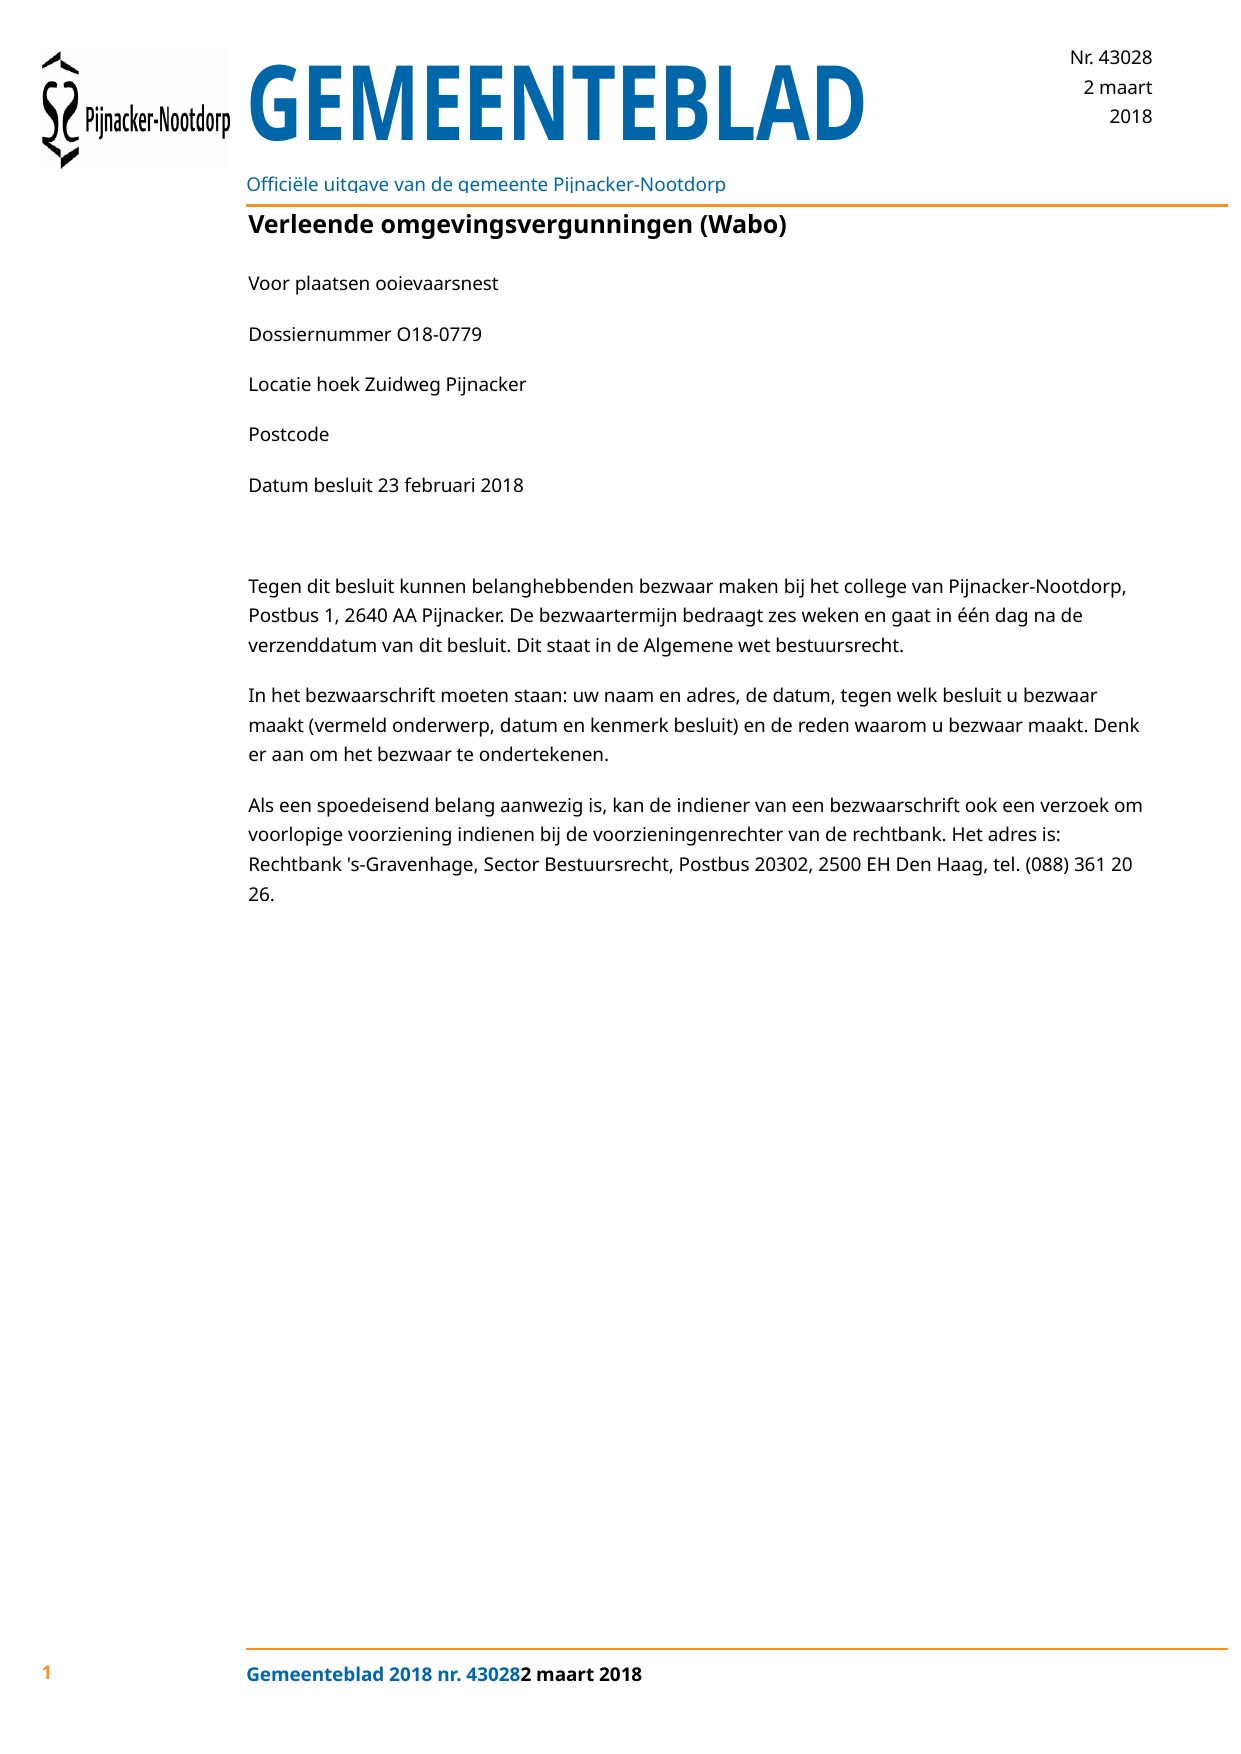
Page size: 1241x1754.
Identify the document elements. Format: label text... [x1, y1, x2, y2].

text Locatie hoek Zuidweg Pijnacker [248, 371, 1152, 397]
picture [41, 47, 231, 172]
text Als een spoedeisend belang aanwezig is, kan de indiener van een bezwaarschrift ook een verzoek om voorlopige voorziening indienen bij de voorzieningenrechter van de rechtbank. Het adres is: Rechtbank 's-Gravenhage, Sector Bestuursrecht, Postbus 20302, 2500 EH Den Haag, tel. (088) 361 20 26. [248, 792, 1152, 906]
text Postcode [248, 422, 1152, 447]
text Verleende omgevingsvergunningen (Wabo) [248, 207, 1152, 241]
text Datum besluit 23 februari 2018 [248, 472, 1152, 498]
text Dossiernummer O18-0779 [248, 321, 1152, 346]
text Voor plaatsen ooievaarsnest [248, 270, 1152, 296]
text Tegen dit besluit kunnen belanghebbenden bezwaar maken bij het college van Pijnacker-Nootdorp, Postbus 1, 2640 AA Pijnacker. De bezwaartermijn bedraagt zes weken en gaat in één dag na de verzenddatum van dit besluit. Dit staat in de Algemene wet bestuursrecht. [248, 573, 1152, 658]
text In het bezwaarschrift moeten staan: uw naam en adres, de datum, tegen welk besluit u bezwaar maakt (vermeld onderwerp, datum en kenmerk besluit) en de reden waarom u bezwaar maakt. Denk er aan om het bezwaar te ondertekenen. [248, 682, 1152, 767]
